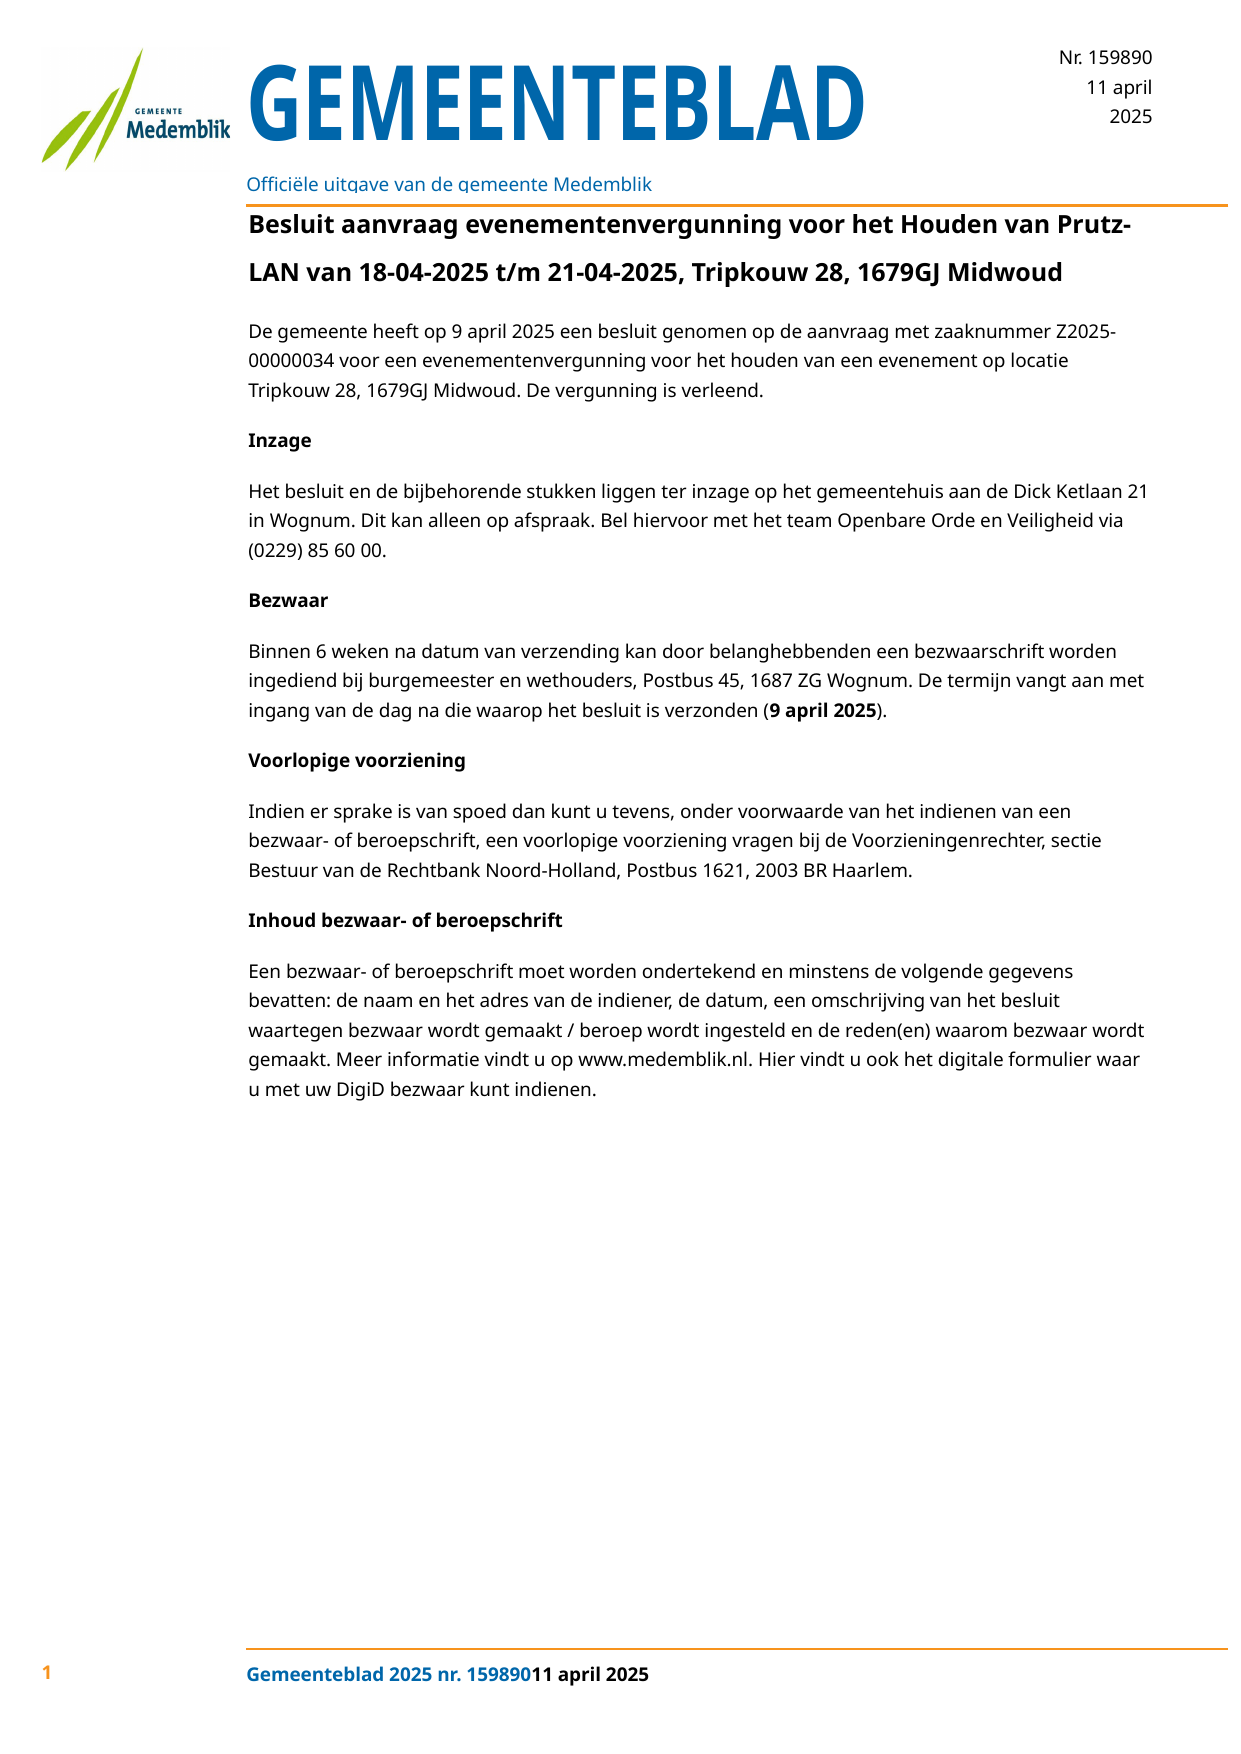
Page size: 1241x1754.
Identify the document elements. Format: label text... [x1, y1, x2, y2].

text Inzage [248, 427, 1152, 453]
text Voorlopige voorziening [248, 747, 1152, 773]
picture [41, 47, 231, 172]
text Binnen 6 weken na datum van verzending kan door belanghebbenden een bezwaarschrift worden ingediend bij burgemeester en wethouders, Postbus 45, 1687 ZG Wognum. De termijn vangt aan met ingang van de dag na die waarop het besluit is verzonden (9 april 2025). [248, 638, 1152, 723]
text Bezwaar [248, 587, 1152, 613]
text Een bezwaar- of beroepschrift moet worden ondertekend en minstens de volgende gegevens bevatten: de naam en het adres van de indiener, de datum, een omschrijving van het besluit waartegen bezwaar wordt gemaakt / beroep wordt ingesteld en de reden(en) waarom bezwaar wordt gemaakt. Meer informatie vindt u op www.medemblik.nl. Hier vindt u ook het digitale formulier waar u met uw DigiD bezwaar kunt indienen. [248, 958, 1152, 1102]
text Inhoud bezwaar- of beroepschrift [248, 907, 1152, 933]
text Het besluit en de bijbehorende stukken liggen ter inzage op het gemeentehuis aan de Dick Ketlaan 21 in Wognum. Dit kan alleen op afspraak. Bel hiervoor met het team Openbare Orde en Veiligheid via (0229) 85 60 00. [248, 478, 1152, 563]
text De gemeente heeft op 9 april 2025 een besluit genomen op de aanvraag met zaaknummer Z2025-00000034 voor een evenementenvergunning voor het houden van een evenement op locatie Tripkouw 28, 1679GJ Midwoud. De vergunning is verleend. [248, 318, 1152, 403]
text Indien er sprake is van spoed dan kunt u tevens, onder voorwaarde van het indienen van een bezwaar- of beroepschrift, een voorlopige voorziening vragen bij de Voorzieningenrechter, sectie Bestuur van de Rechtbank Noord-Holland, Postbus 1621, 2003 BR Haarlem. [248, 798, 1152, 883]
text Besluit aanvraag evenementenvergunning voor het Houden van Prutz-LAN van 18-04-2025 t/m 21-04-2025, Tripkouw 28, 1679GJ Midwoud [248, 207, 1152, 288]
